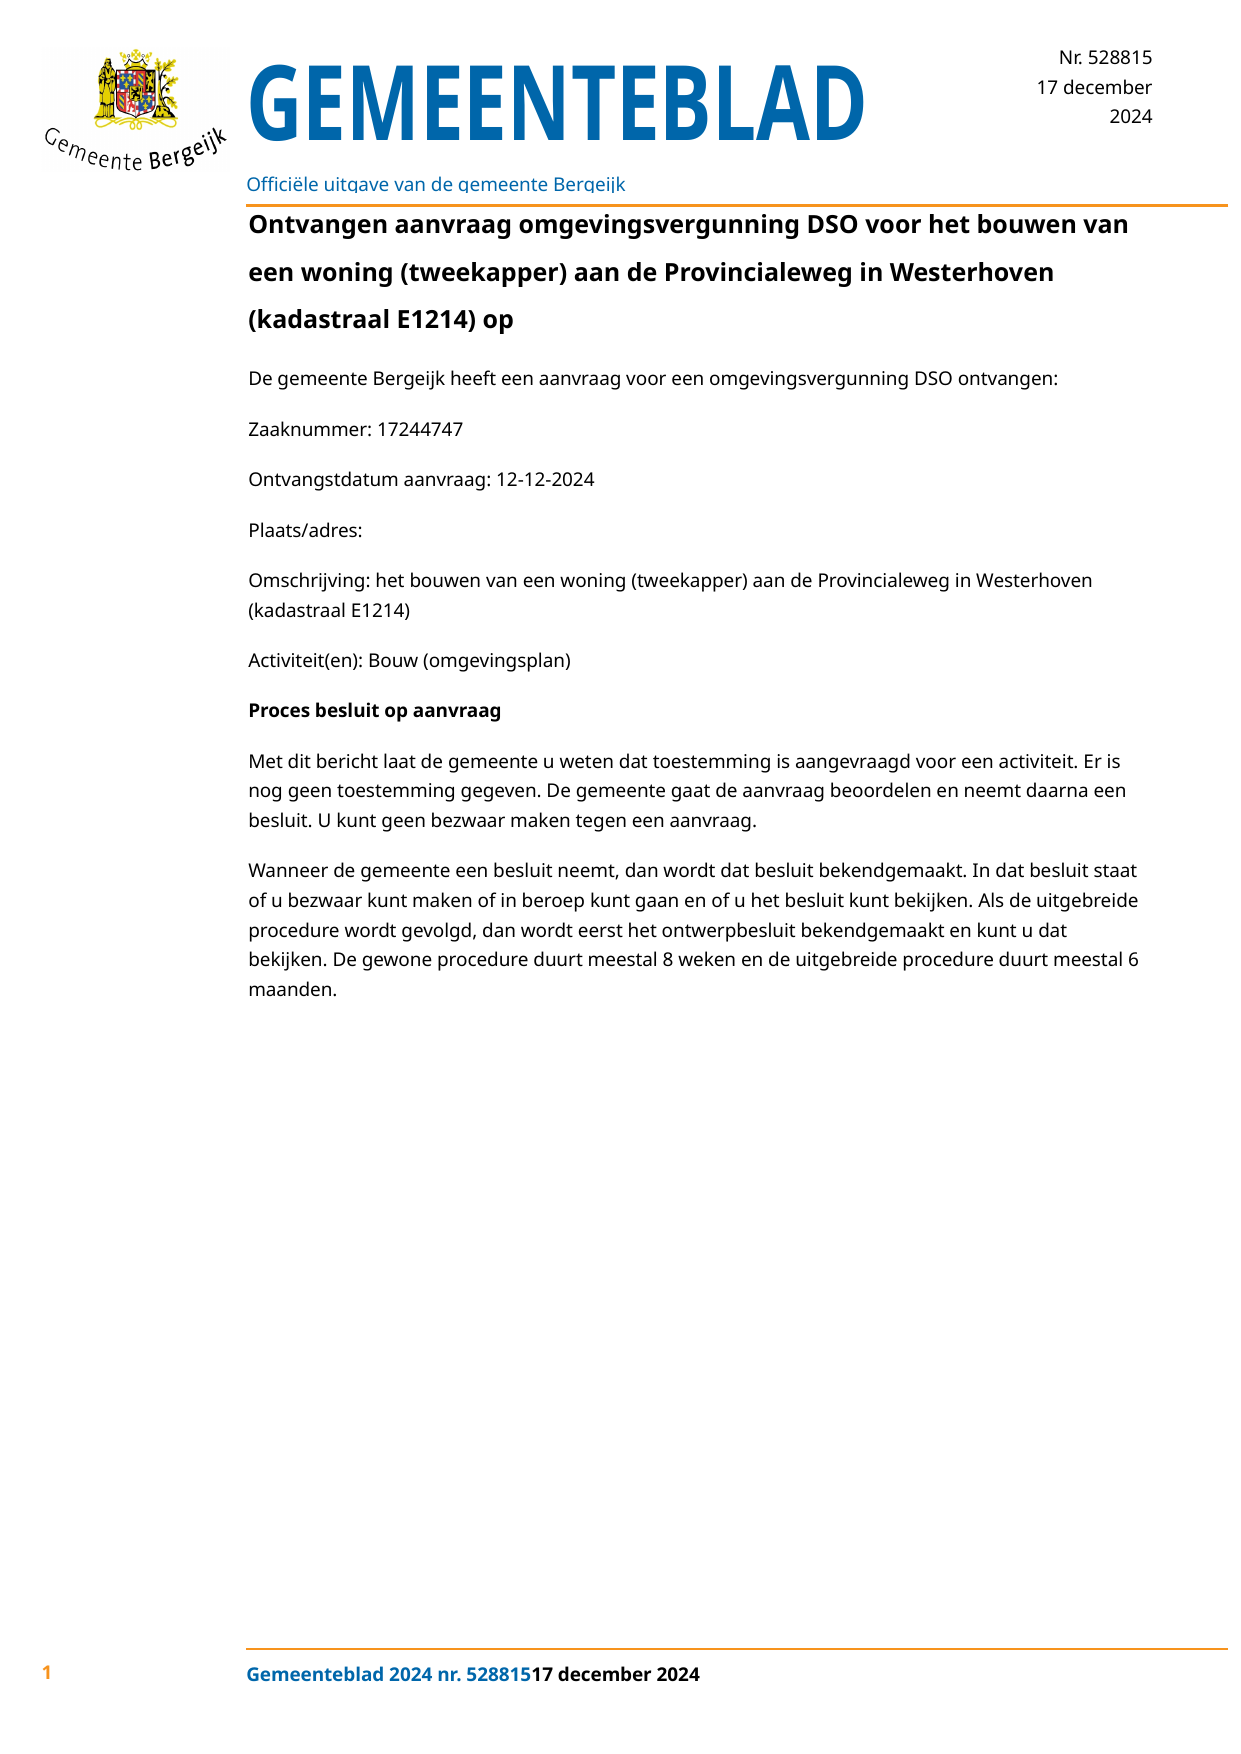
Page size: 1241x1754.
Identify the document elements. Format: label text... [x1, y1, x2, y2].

text Proces besluit op aanvraag [248, 698, 1152, 723]
text De gemeente Bergeijk heeft een aanvraag voor een omgevingsvergunning DSO ontvangen: [248, 366, 1152, 391]
text Met dit bericht laat de gemeente u weten dat toestemming is aangevraagd voor een activiteit. Er is nog geen toestemming gegeven. De gemeente gaat de aanvraag beoordelen en neemt daarna een besluit. U kunt geen bezwaar maken tegen een aanvraag. [248, 748, 1152, 833]
text Plaats/adres: [248, 517, 1152, 542]
text Ontvangen aanvraag omgevingsvergunning DSO voor het bouwen van een woning (tweekapper) aan de Provincialeweg in Westerhoven (kadastraal E1214) op [248, 207, 1152, 336]
text Wanneer de gemeente een besluit neemt, dan wordt dat besluit bekendgemaakt. In dat besluit staat of u bezwaar kunt maken of in beroep kunt gaan en of u het besluit kunt bekijken. Als de uitgebreide procedure wordt gevolgd, dan wordt eerst het ontwerpbesluit bekendgemaakt en kunt u dat bekijken. De gewone procedure duurt meestal 8 weken en de uitgebreide procedure duurt meestal 6 maanden. [248, 858, 1152, 1002]
text Omschrijving: het bouwen van een woning (tweekapper) aan de Provincialeweg in Westerhoven (kadastraal E1214) [248, 567, 1152, 622]
text Zaaknummer: 17244747 [248, 416, 1152, 442]
text Activiteit(en): Bouw (omgevingsplan) [248, 647, 1152, 673]
text Ontvangstdatum aanvraag: 12-12-2024 [248, 466, 1152, 492]
picture [41, 47, 231, 172]
